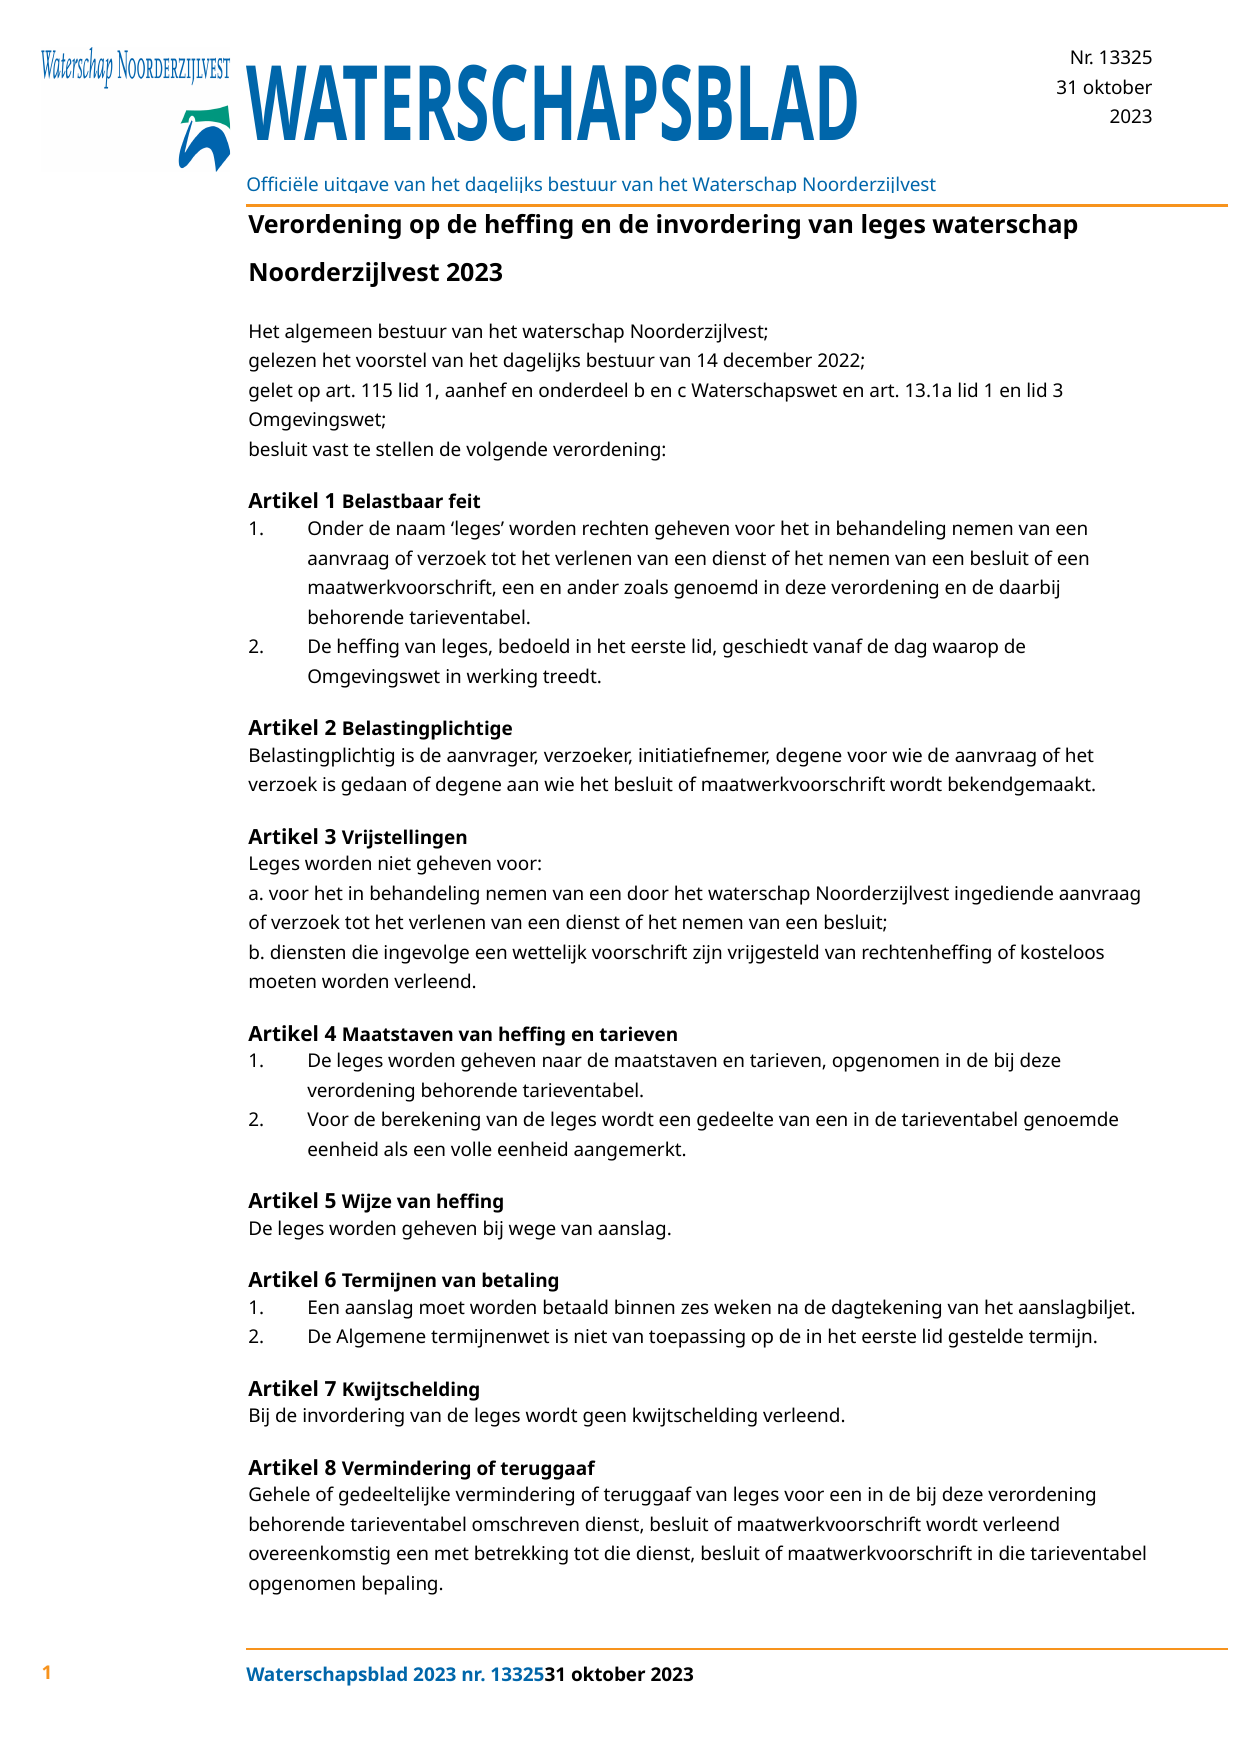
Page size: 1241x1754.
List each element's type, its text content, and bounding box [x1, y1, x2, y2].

text Artikel 1 Belastbaar feit [248, 487, 1152, 515]
text Gehele of gedeeltelijke vermindering of teruggaaf van leges voor een in de bij deze verordening behorende tarieventabel omschreven dienst, besluit of maatwerkvoorschrift wordt verleend overeenkomstig een met betrekking tot die dienst, besluit of maatwerkvoorschrift in die tarieventabel opgenomen bepaling. [248, 1481, 1152, 1596]
list De heffing van leges, bedoeld in het eerste lid, geschiedt vanaf de dag waarop de Omgevingswet in werking treedt. [248, 633, 1152, 689]
text Artikel 6 Termijnen van betaling [248, 1266, 1152, 1294]
text Artikel 5 Wijze van heffing [248, 1187, 1152, 1215]
text Artikel 3 Vrijstellingen [248, 822, 1152, 850]
text besluit vast te stellen de volgende verordening: [248, 436, 1152, 462]
list Onder de naam ‘leges’ worden rechten geheven voor het in behandeling nemen van een aanvraag of verzoek tot het verlenen van een dienst of het nemen van een besluit of een maatwerkvoorschrift, een en ander zoals genoemd in deze verordening en de daarbij behorende tarieventabel. [248, 515, 1152, 629]
list Voor de berekening van de leges wordt een gedeelte van een in de tarieventabel genoemde eenheid als een volle eenheid aangemerkt. [248, 1107, 1152, 1162]
text Bij de invordering van de leges wordt geen kwijtschelding verleend. [248, 1402, 1152, 1428]
text Leges worden niet geheven voor: [248, 850, 1152, 876]
text De leges worden geheven bij wege van aanslag. [248, 1215, 1152, 1241]
text gelezen het voorstel van het dagelijks bestuur van 14 december 2022; [248, 347, 1152, 373]
text Artikel 8 Vermindering of teruggaaf [248, 1453, 1152, 1481]
text gelet op art. 115 lid 1, aanhef en onderdeel b en c Waterschapswet en art. 13.1a lid 1 en lid 3 Omgevingswet; [248, 377, 1152, 432]
text b. diensten die ingevolge een wettelijk voorschrift zijn vrijgesteld van rechtenheffing of kosteloos moeten worden verleend. [248, 939, 1152, 994]
text Het algemeen bestuur van het waterschap Noorderzijlvest; [248, 318, 1152, 344]
text a. voor het in behandeling nemen van een door het waterschap Noorderzijlvest ingediende aanvraag of verzoek tot het verlenen van een dienst of het nemen van een besluit; [248, 880, 1152, 935]
picture [41, 47, 231, 172]
text Artikel 7 Kwijtschelding [248, 1374, 1152, 1402]
list De leges worden geheven naar de maatstaven en tarieven, opgenomen in de bij deze verordening behorende tarieventabel. [248, 1047, 1152, 1103]
text Verordening op de heffing en de invordering van leges waterschap Noorderzijlvest 2023 [248, 207, 1152, 288]
text Belastingplichtig is de aanvrager, verzoeker, initiatiefnemer, degene voor wie de aanvraag of het verzoek is gedaan of degene aan wie het besluit of maatwerkvoorschrift wordt bekendgemaakt. [248, 742, 1152, 797]
list Een aanslag moet worden betaald binnen zes weken na de dagtekening van het aanslagbiljet. [248, 1294, 1152, 1320]
text Artikel 2 Belastingplichtige [248, 713, 1152, 742]
list De Algemene termijnenwet is niet van toepassing op de in het eerste lid gestelde termijn. [248, 1323, 1152, 1349]
text Artikel 4 Maatstaven van heffing en tarieven [248, 1019, 1152, 1047]
